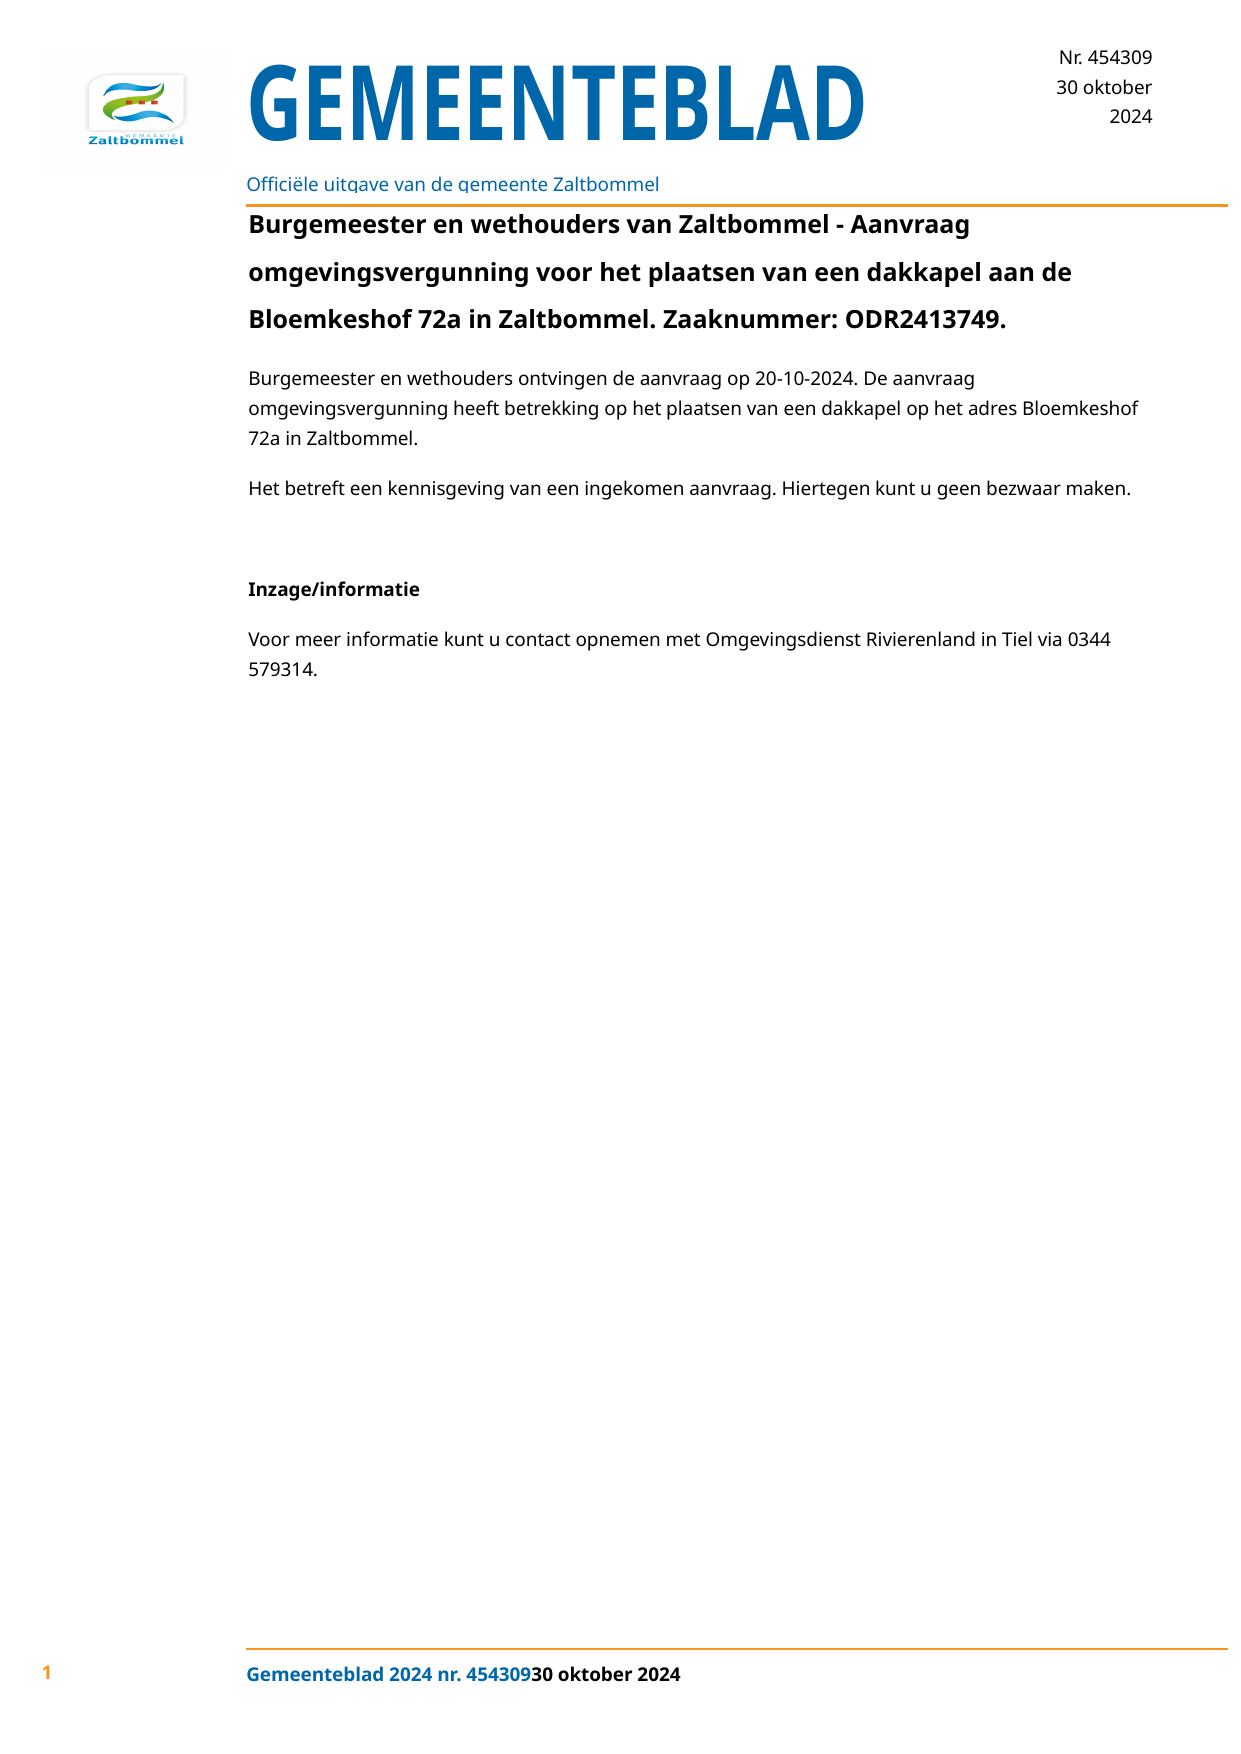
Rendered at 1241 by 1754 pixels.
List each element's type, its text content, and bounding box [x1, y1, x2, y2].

text Voor meer informatie kunt u contact opnemen met Omgevingsdienst Rivierenland in Tiel via 0344 579314. [248, 626, 1152, 682]
text Inzage/informatie [248, 576, 1152, 602]
text Het betreft een kennisgeving van een ingekomen aanvraag. Hiertegen kunt u geen bezwaar maken. [248, 475, 1152, 501]
text Burgemeester en wethouders van Zaltbommel - Aanvraag omgevingsvergunning voor het plaatsen van een dakkapel aan de Bloemkeshof 72a in Zaltbommel. Zaaknummer: ODR2413749. [248, 207, 1152, 336]
picture [41, 47, 231, 172]
text Burgemeester en wethouders ontvingen de aanvraag op 20-10-2024. De aanvraag omgevingsvergunning heeft betrekking op het plaatsen van een dakkapel op het adres Bloemkeshof 72a in Zaltbommel. [248, 366, 1152, 450]
